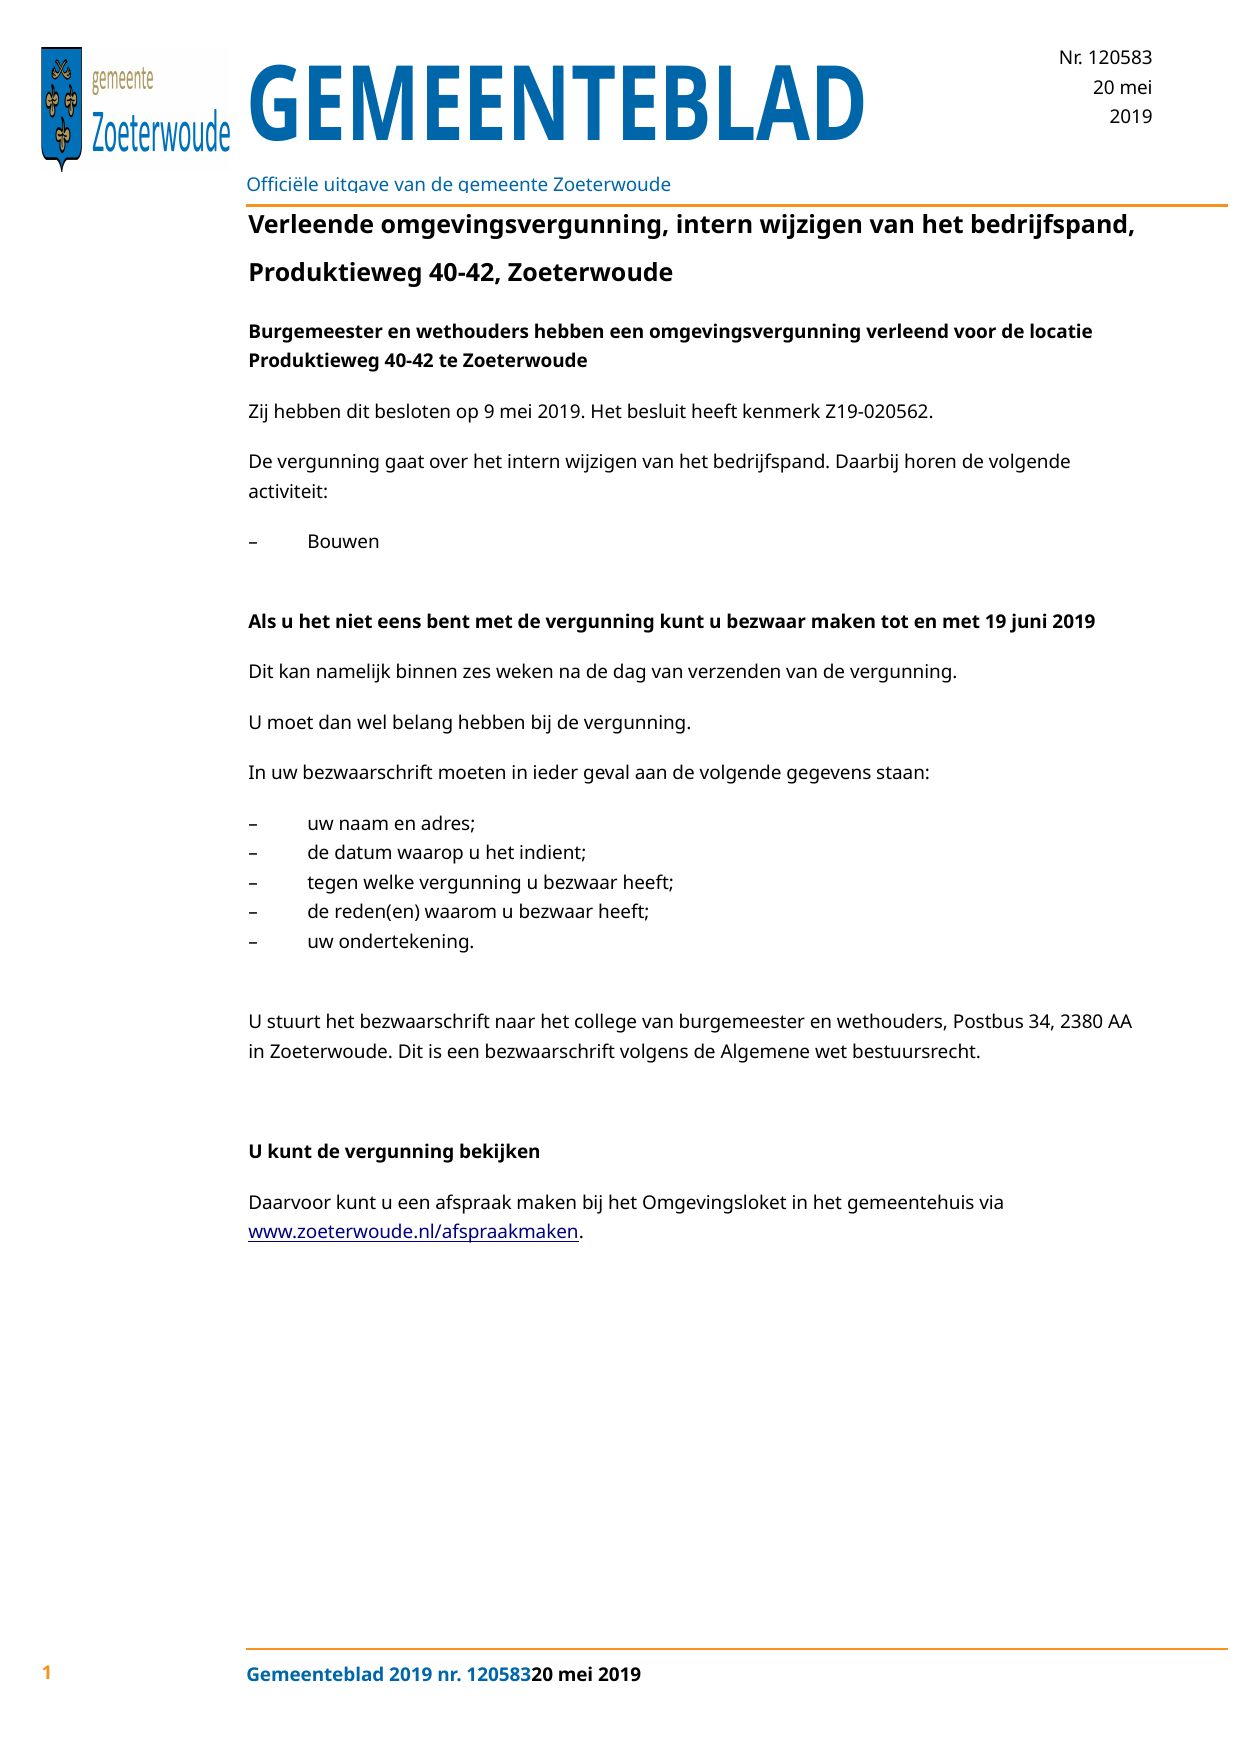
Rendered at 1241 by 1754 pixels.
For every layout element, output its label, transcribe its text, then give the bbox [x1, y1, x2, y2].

list de datum waarop u het indient; [248, 839, 1152, 865]
list de reden(en) waarom u bezwaar heeft; [248, 899, 1152, 924]
list uw naam en adres; [248, 810, 1152, 836]
text Burgemeester en wethouders hebben een omgevingsvergunning verleend voor de locatie Produktieweg 40-42 te Zoeterwoude [248, 318, 1152, 373]
text In uw bezwaarschrift moeten in ieder geval aan de volgende gegevens staan: [248, 759, 1152, 785]
text Verleende omgevingsvergunning, intern wijzigen van het bedrijfspand, Produktieweg 40-42, Zoeterwoude [248, 207, 1152, 288]
text Daarvoor kunt u een afspraak maken bij het Omgevingsloket in het gemeentehuis via www.zoeterwoude.nl/afspraakmaken. [248, 1189, 1152, 1244]
picture [41, 47, 231, 172]
text Als u het niet eens bent met de vergunning kunt u bezwaar maken tot en met 19 juni 2019 [248, 608, 1152, 634]
text Zij hebben dit besloten op 9 mei 2019. Het besluit heeft kenmerk Z19-020562. [248, 398, 1152, 424]
text U moet dan wel belang hebben bij de vergunning. [248, 709, 1152, 735]
list tegen welke vergunning u bezwaar heeft; [248, 869, 1152, 895]
text U stuurt het bezwaarschrift naar het college van burgemeester en wethouders, Postbus 34, 2380 AA in Zoeterwoude. Dit is een bezwaarschrift volgens de Algemene wet bestuursrecht. [248, 1008, 1152, 1064]
list uw ondertekening. [248, 928, 1152, 954]
text De vergunning gaat over het intern wijzigen van het bedrijfspand. Daarbij horen de volgende activiteit: [248, 448, 1152, 504]
text Dit kan namelijk binnen zes weken na de dag van verzenden van de vergunning. [248, 659, 1152, 684]
list Bouwen [248, 528, 1152, 554]
text U kunt de vergunning bekijken [248, 1139, 1152, 1164]
